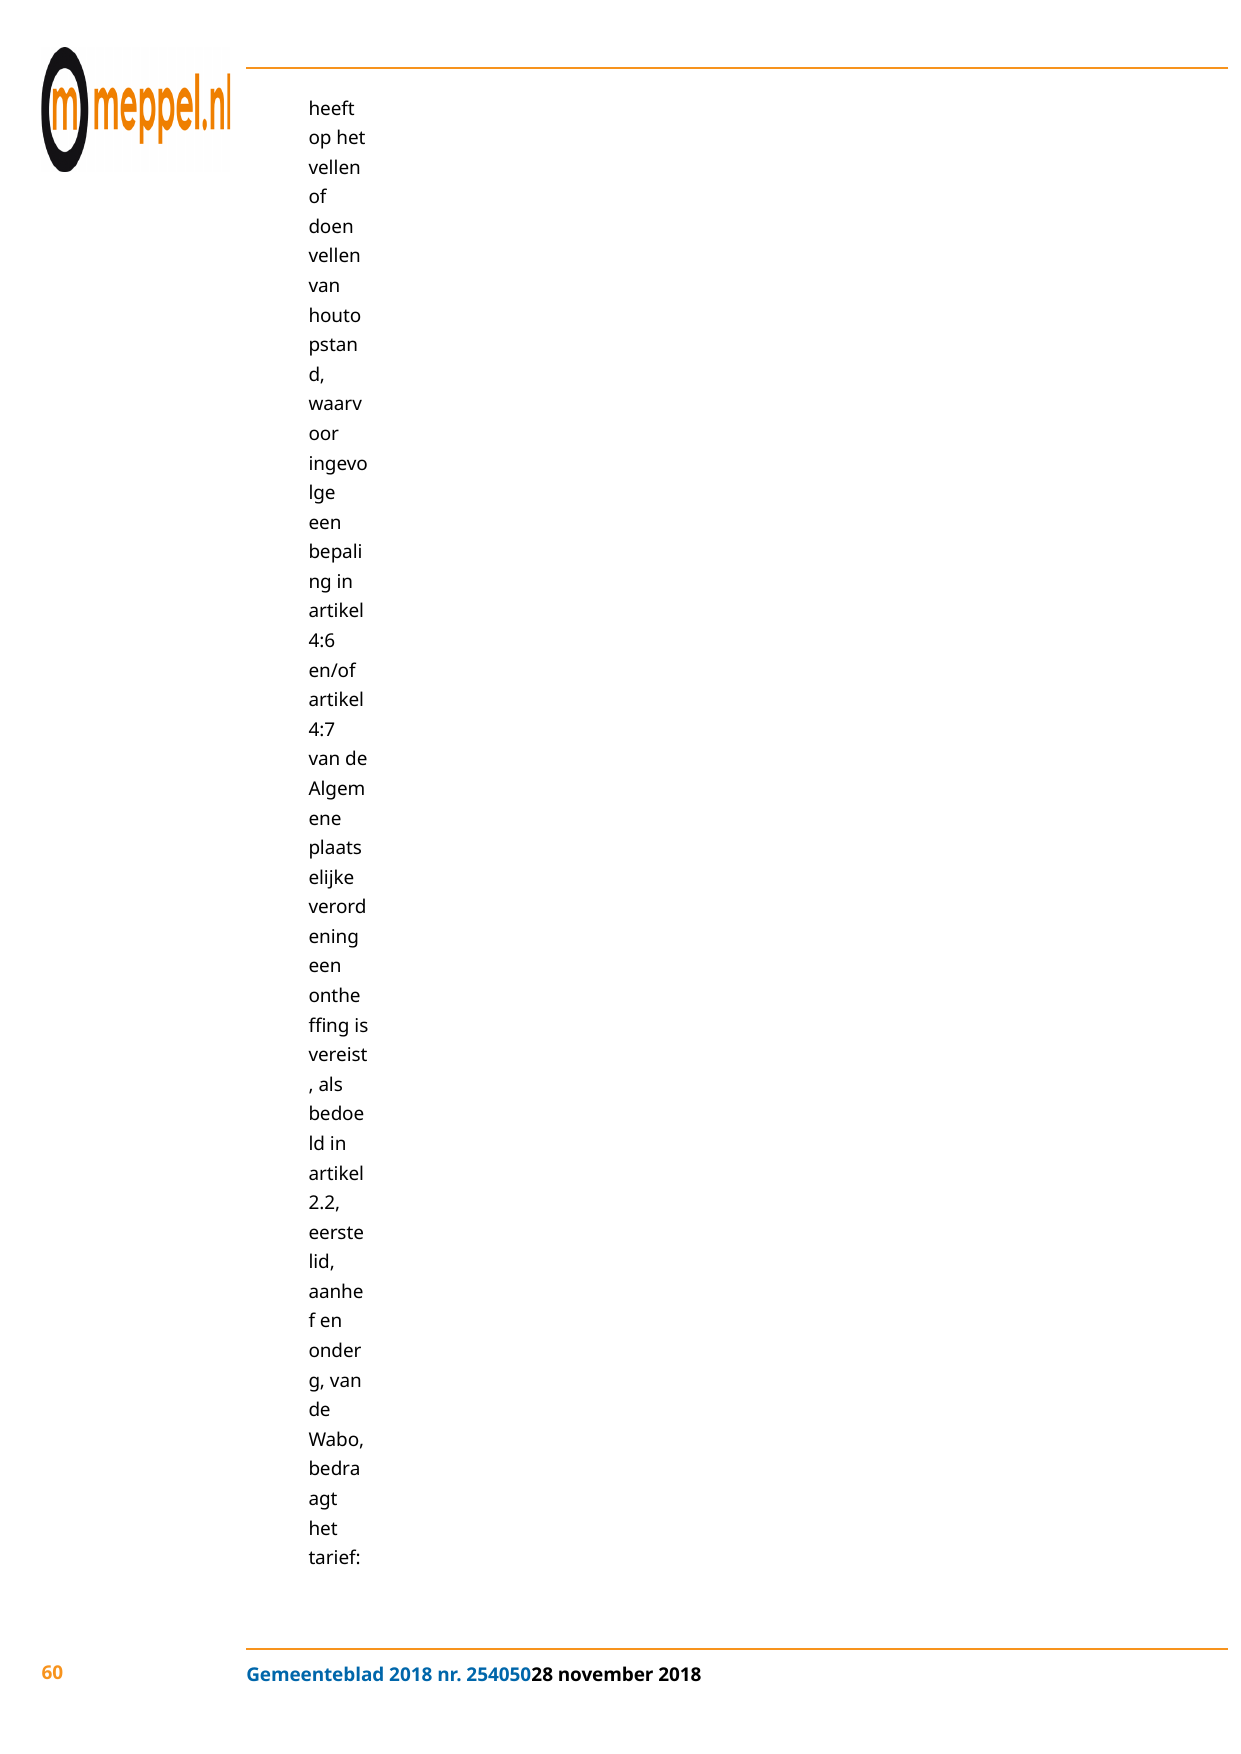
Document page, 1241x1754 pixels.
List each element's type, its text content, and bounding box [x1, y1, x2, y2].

table_cell [248, 95, 308, 1570]
table_cell [248, 1570, 308, 1596]
table_cell heeft op het vellen of doen vellen van houtopstand, waarvoor ingevolge een bepaling in artikel 4:6 en/of artikel 4:7 van de Algemene plaatselijke verordening een ontheffing is vereist, als bedoeld in artikel 2.2, eerste lid, aanhef en onder g, van de Wabo, bedraagt het tarief: [308, 95, 368, 1570]
table_cell [369, 1570, 429, 1596]
table_cell [308, 1570, 368, 1596]
table_cell [369, 95, 429, 1570]
picture [41, 47, 231, 172]
